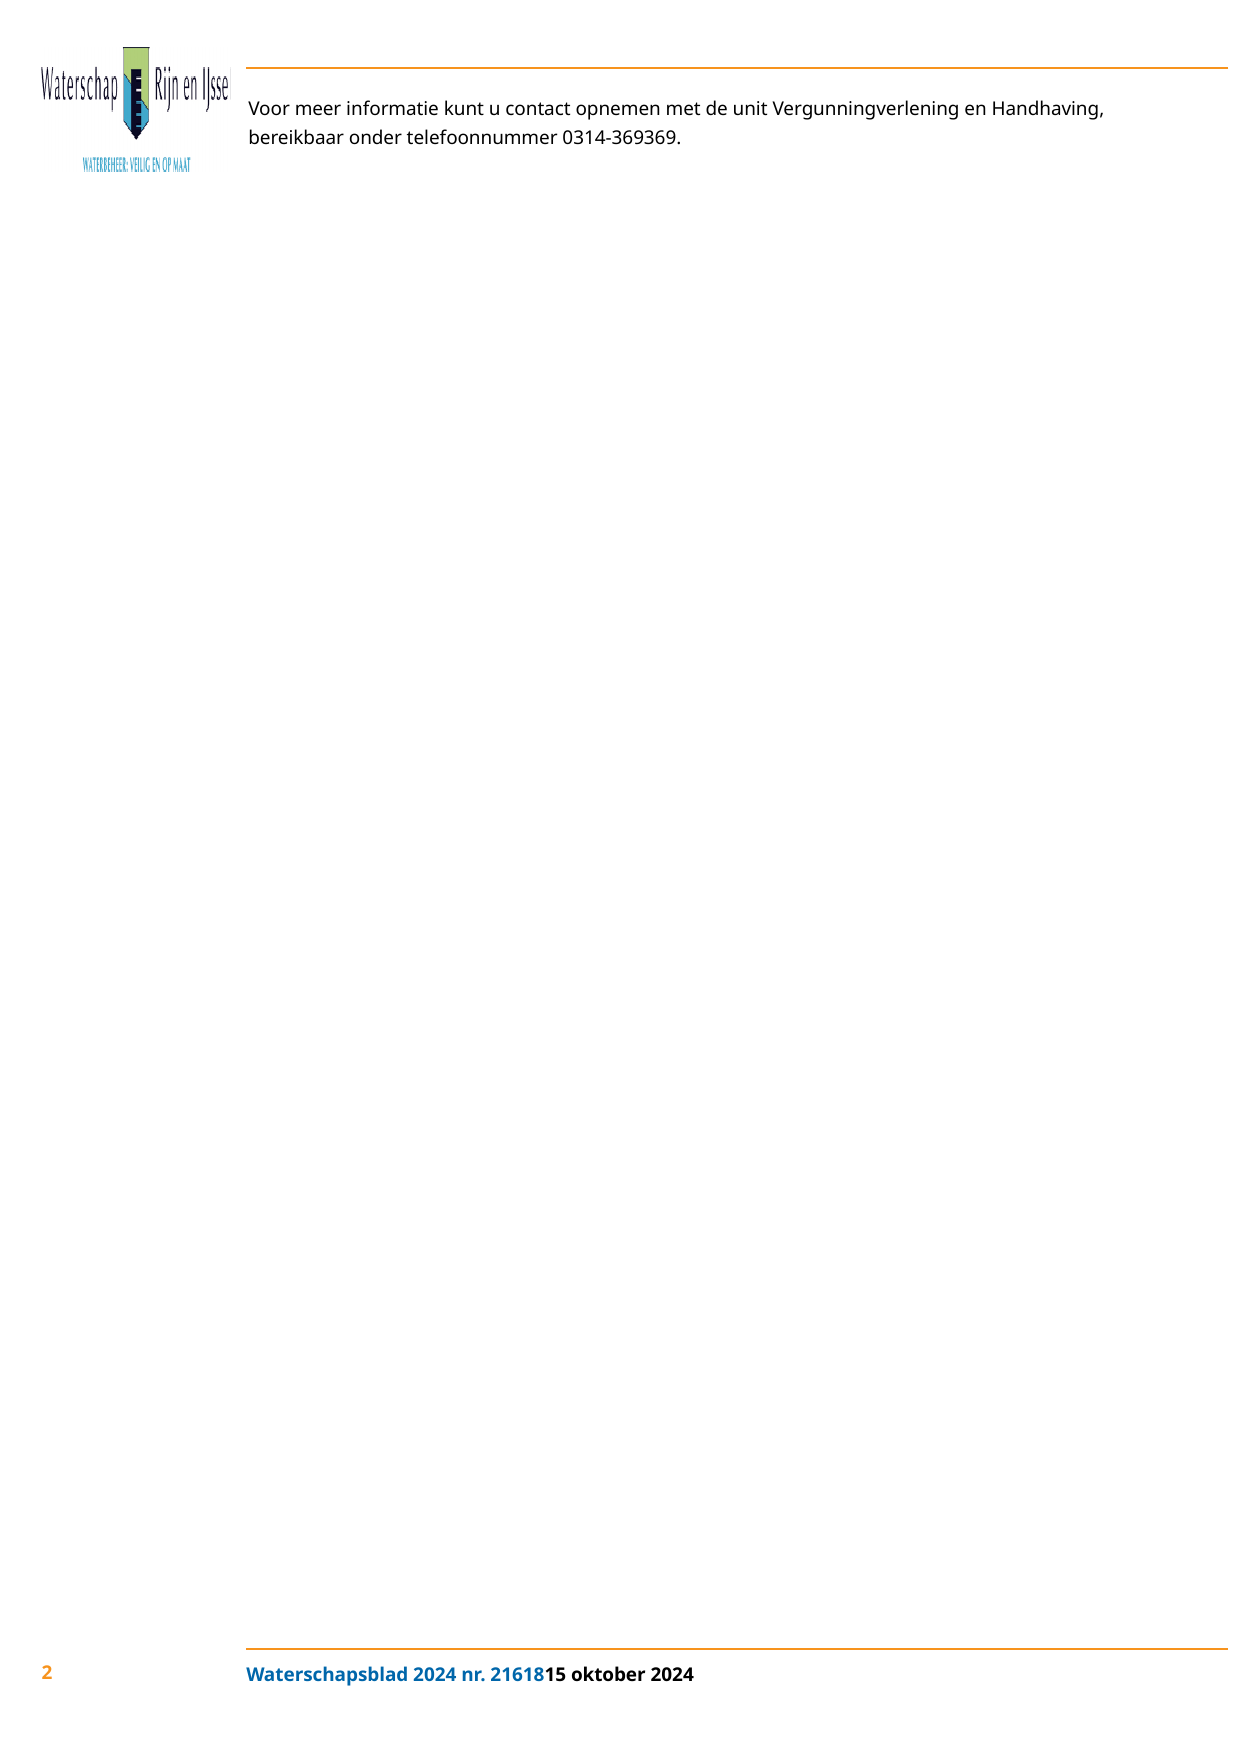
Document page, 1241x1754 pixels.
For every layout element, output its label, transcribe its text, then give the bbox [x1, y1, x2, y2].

picture [41, 47, 231, 172]
text Voor meer informatie kunt u contact opnemen met de unit Vergunningverlening en Handhaving, bereikbaar onder telefoonnummer 0314-369369. [248, 95, 1152, 150]
